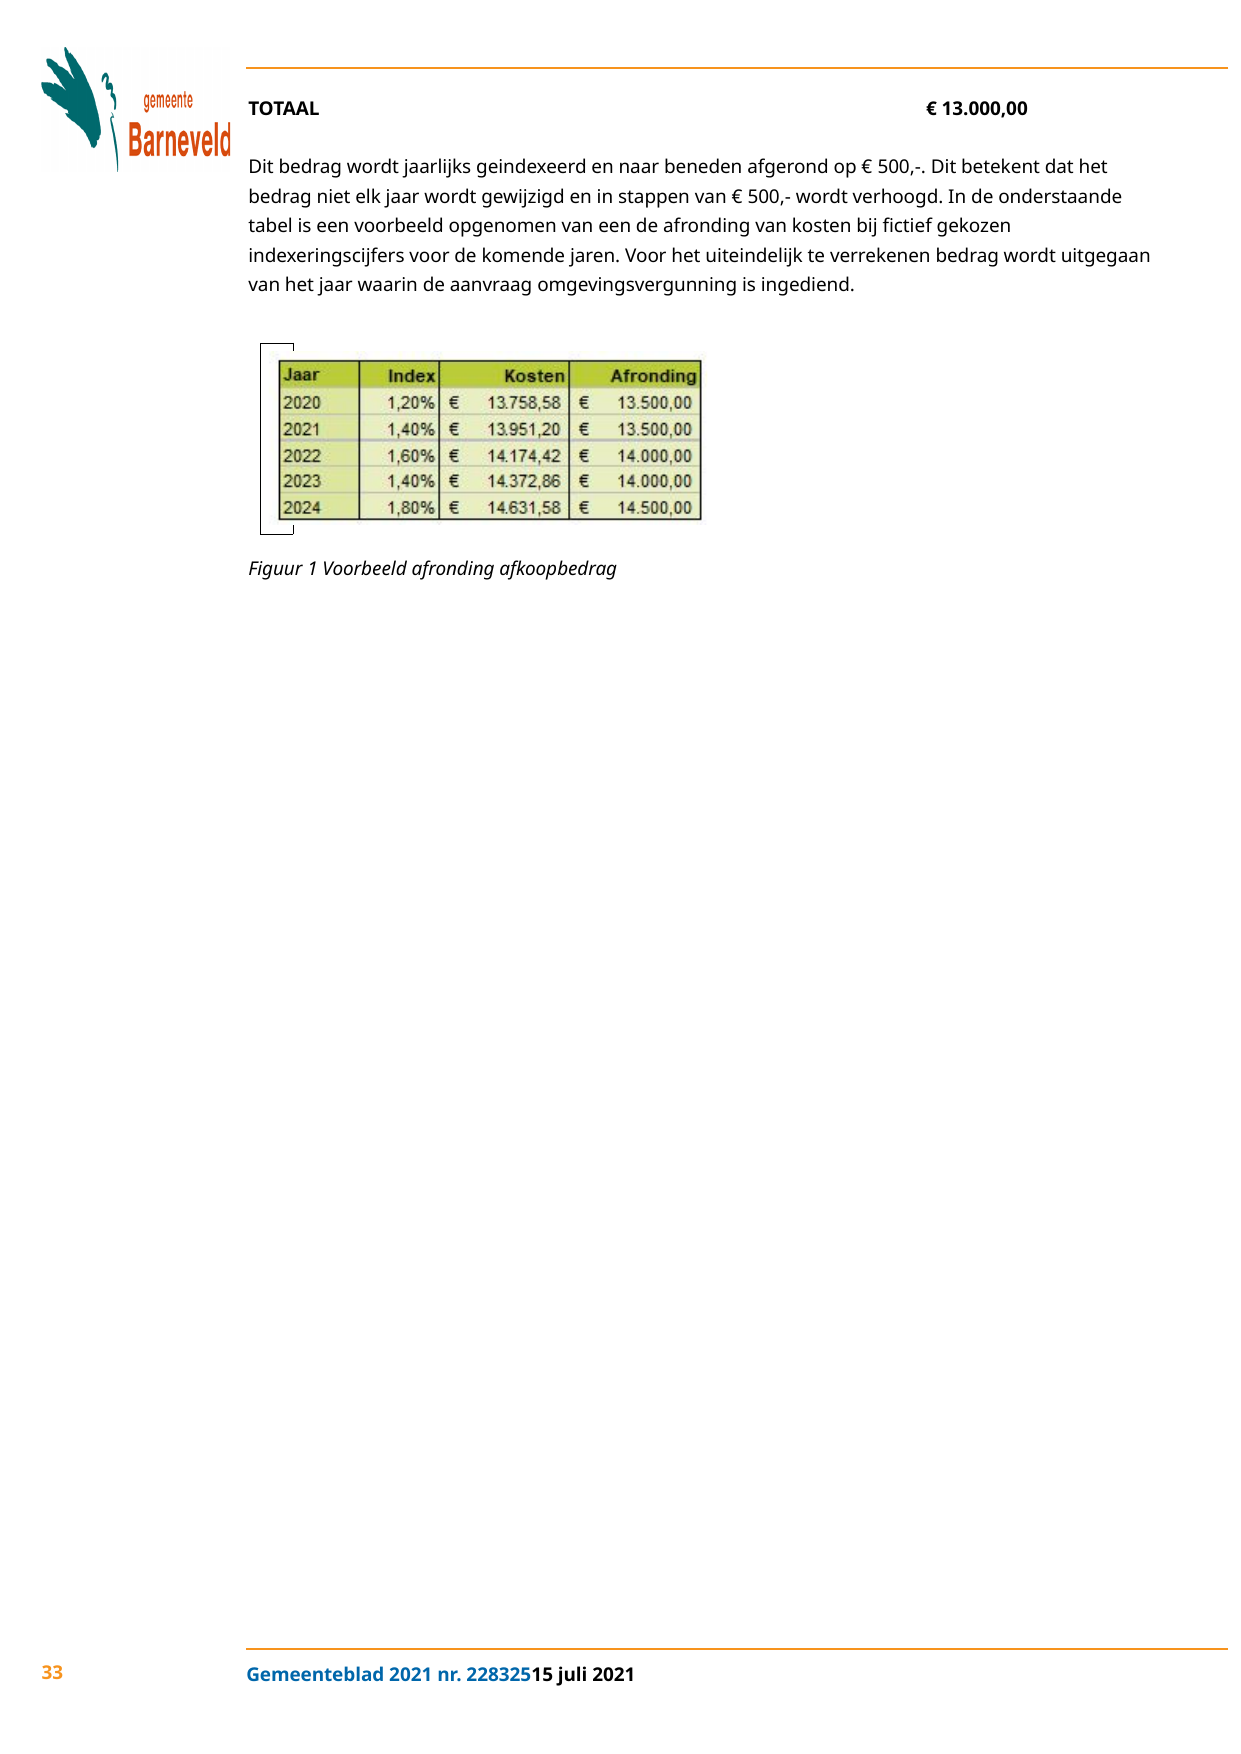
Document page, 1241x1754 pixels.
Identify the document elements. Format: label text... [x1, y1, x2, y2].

table_cell € 13.000,00 [926, 95, 1152, 121]
text Dit bedrag wordt jaarlijks geindexeerd en naar beneden afgerond op € 500,-. Dit betekent dat het bedrag niet elk jaar wordt gewijzigd en in stappen van € 500,- wordt verhoogd. In de onderstaande tabel is een voorbeeld opgenomen van een de afronding van kosten bij fictief gekozen indexeringscijfers voor de komende jaren. Voor het uiteindelijk te verrekenen bedrag wordt uitgegaan van het jaar waarin de aanvraag omgevingsvergunning is ingediend. [248, 153, 1152, 297]
picture [268, 351, 708, 525]
picture [41, 47, 231, 172]
table_cell TOTAAL [248, 95, 926, 121]
text Figuur 1 Voorbeeld afronding afkoopbedrag [248, 555, 1152, 581]
